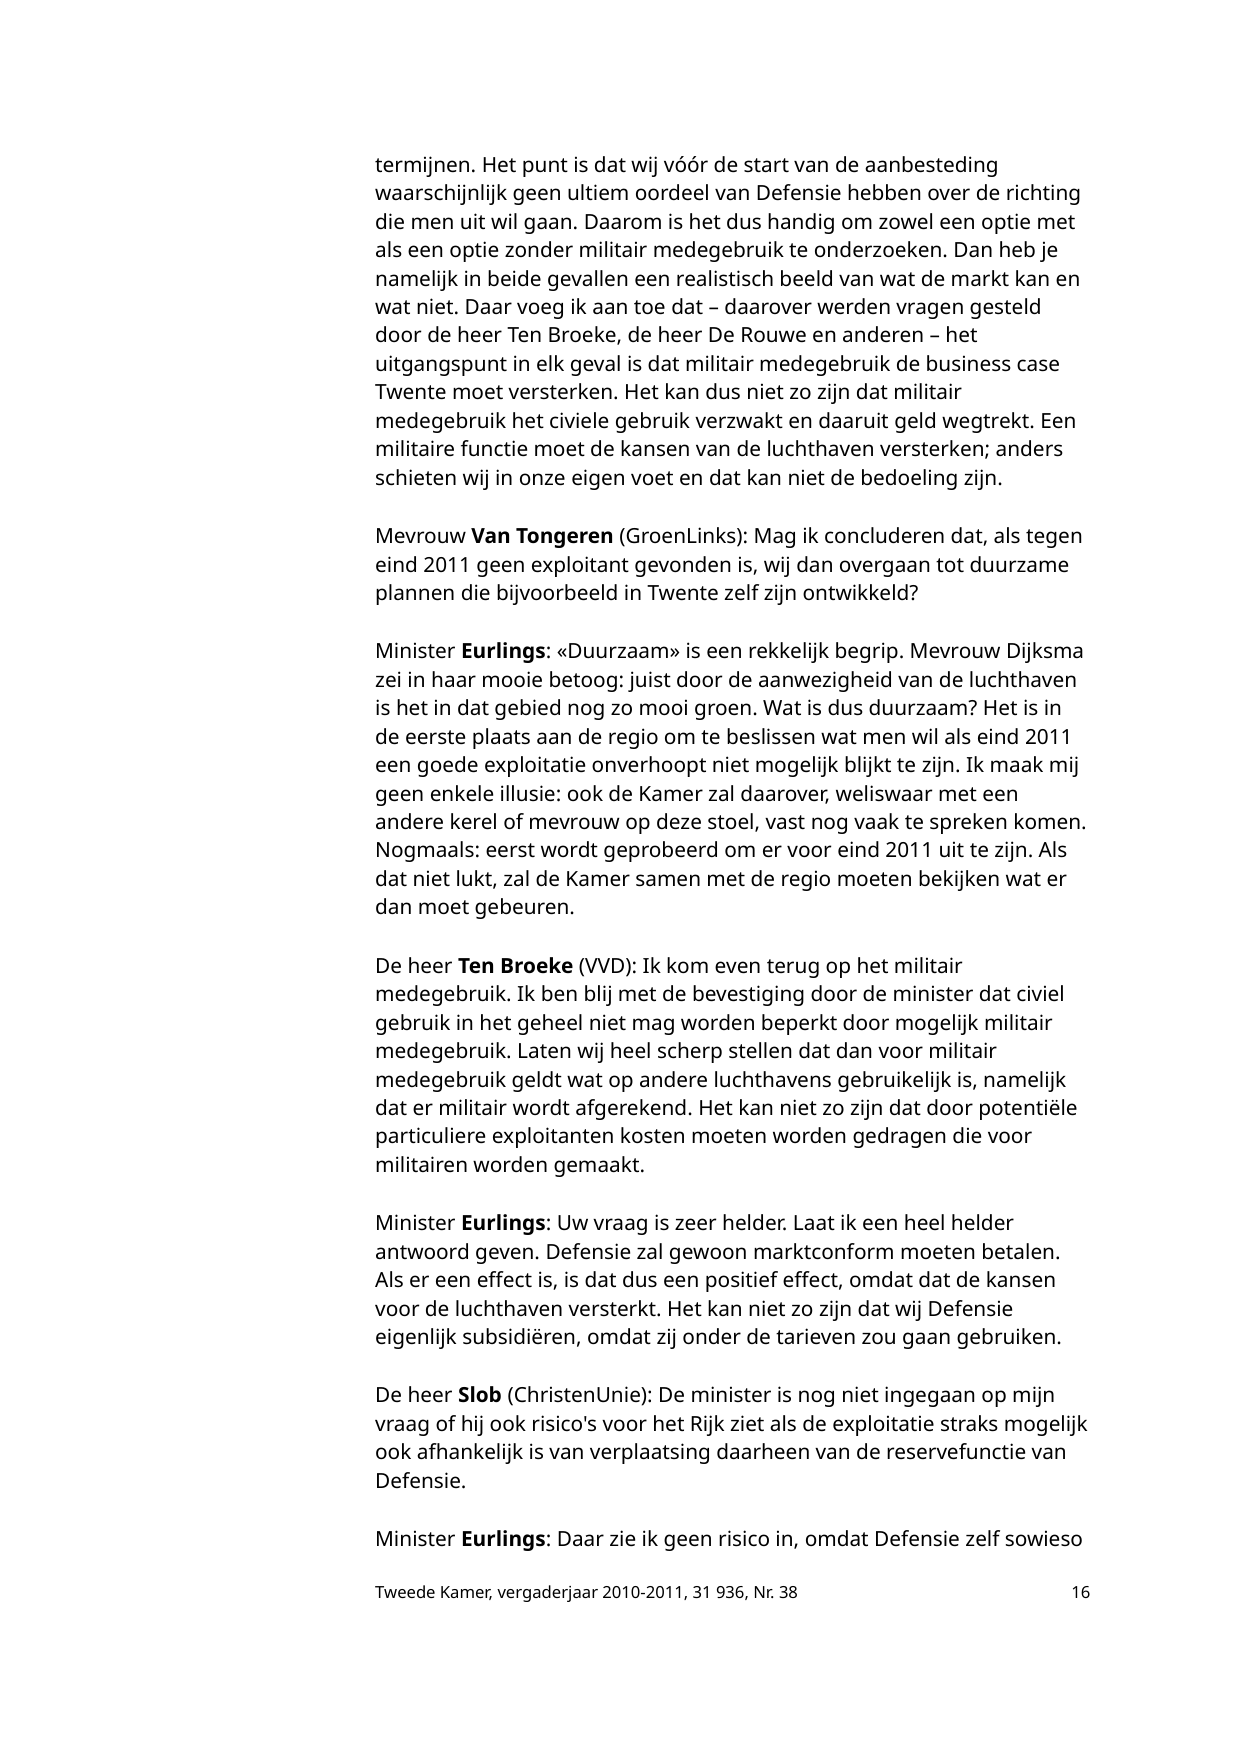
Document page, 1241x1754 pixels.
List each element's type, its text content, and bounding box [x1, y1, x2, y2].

text De heer Ten Broeke (VVD): Ik kom even terug op het militair medegebruik. Ik ben blij met de bevestiging door de minister dat civiel gebruik in het geheel niet mag worden beperkt door mogelijk militair medegebruik. Laten wij heel scherp stellen dat dan voor militair medegebruik geldt wat op andere luchthavens gebruikelijk is, namelijk dat er militair wordt afgerekend. Het kan niet zo zijn dat door potentiële particuliere exploitanten kosten moeten worden gedragen die voor militairen worden gemaakt. [375, 951, 1090, 1178]
text Minister Eurlings: Daar zie ik geen risico in, omdat Defensie zelf sowieso [375, 1524, 1090, 1553]
text Minister Eurlings: Uw vraag is zeer helder. Laat ik een heel helder antwoord geven. Defensie zal gewoon marktconform moeten betalen. Als er een effect is, is dat dus een positief effect, omdat dat de kansen voor de luchthaven versterkt. Het kan niet zo zijn dat wij Defensie eigenlijk subsidiëren, omdat zij onder de tarieven zou gaan gebruiken. [375, 1208, 1090, 1351]
text Mevrouw Van Tongeren (GroenLinks): Mag ik concluderen dat, als tegen eind 2011 geen exploitant gevonden is, wij dan overgaan tot duurzame plannen die bijvoorbeeld in Twente zelf zijn ontwikkeld? [375, 521, 1090, 607]
text termijnen. Het punt is dat wij vóór de start van de aanbesteding waarschijnlijk geen ultiem oordeel van Defensie hebben over de richting die men uit wil gaan. Daarom is het dus handig om zowel een optie met als een optie zonder militair medegebruik te onderzoeken. Dan heb je namelijk in beide gevallen een realistisch beeld van wat de markt kan en wat niet. Daar voeg ik aan toe dat – daarover werden vragen gesteld door de heer Ten Broeke, de heer De Rouwe en anderen – het uitgangspunt in elk geval is dat militair medegebruik de business case Twente moet versterken. Het kan dus niet zo zijn dat militair medegebruik het civiele gebruik verzwakt en daaruit geld wegtrekt. Een militaire functie moet de kansen van de luchthaven versterken; anders schieten wij in onze eigen voet en dat kan niet de bedoeling zijn. [375, 150, 1090, 491]
text Minister Eurlings: «Duurzaam» is een rekkelijk begrip. Mevrouw Dijksma zei in haar mooie betoog: juist door de aanwezigheid van de luchthaven is het in dat gebied nog zo mooi groen. Wat is dus duurzaam? Het is in de eerste plaats aan de regio om te beslissen wat men wil als eind 2011 een goede exploitatie onverhoopt niet mogelijk blijkt te zijn. Ik maak mij geen enkele illusie: ook de Kamer zal daarover, weliswaar met een andere kerel of mevrouw op deze stoel, vast nog vaak te spreken komen. Nogmaals: eerst wordt geprobeerd om er voor eind 2011 uit te zijn. Als dat niet lukt, zal de Kamer samen met de regio moeten bekijken wat er dan moet gebeuren. [375, 637, 1090, 921]
text De heer Slob (ChristenUnie): De minister is nog niet ingegaan op mijn vraag of hij ook risico's voor het Rijk ziet als de exploitatie straks mogelijk ook afhankelijk is van verplaatsing daarheen van de reservefunctie van Defensie. [375, 1381, 1090, 1494]
